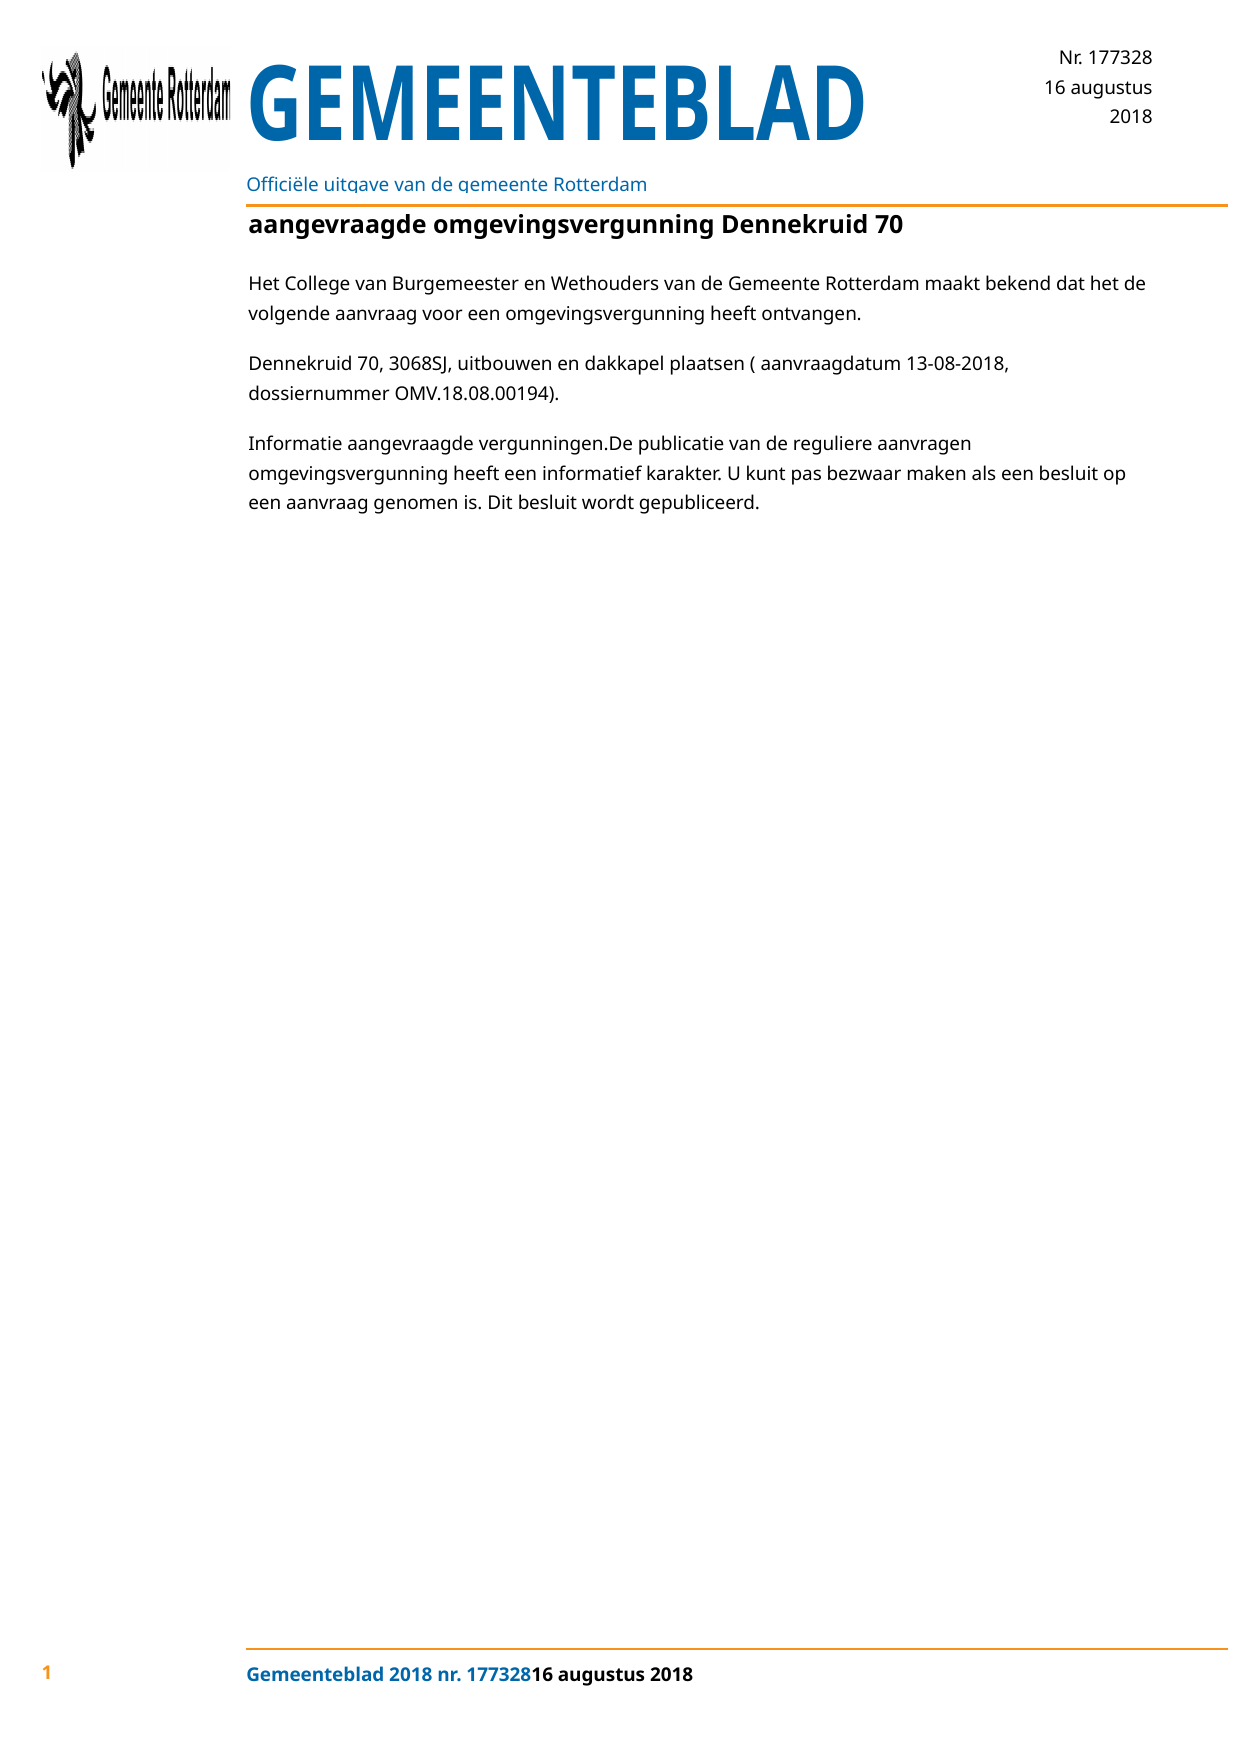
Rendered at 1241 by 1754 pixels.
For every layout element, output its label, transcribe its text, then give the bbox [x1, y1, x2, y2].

picture [41, 47, 231, 172]
text Dennekruid 70, 3068SJ, uitbouwen en dakkapel plaatsen ( aanvraagdatum 13-08-2018, dossiernummer OMV.18.08.00194). [248, 350, 1152, 406]
text aangevraagde omgevingsvergunning Dennekruid 70 [248, 207, 1152, 241]
text Het College van Burgemeester en Wethouders van de Gemeente Rotterdam maakt bekend dat het de volgende aanvraag voor een omgevingsvergunning heeft ontvangen. [248, 270, 1152, 326]
text Informatie aangevraagde vergunningen.De publicatie van de reguliere aanvragen omgevingsvergunning heeft een informatief karakter. U kunt pas bezwaar maken als een besluit op een aanvraag genomen is. Dit besluit wordt gepubliceerd. [248, 430, 1152, 515]
